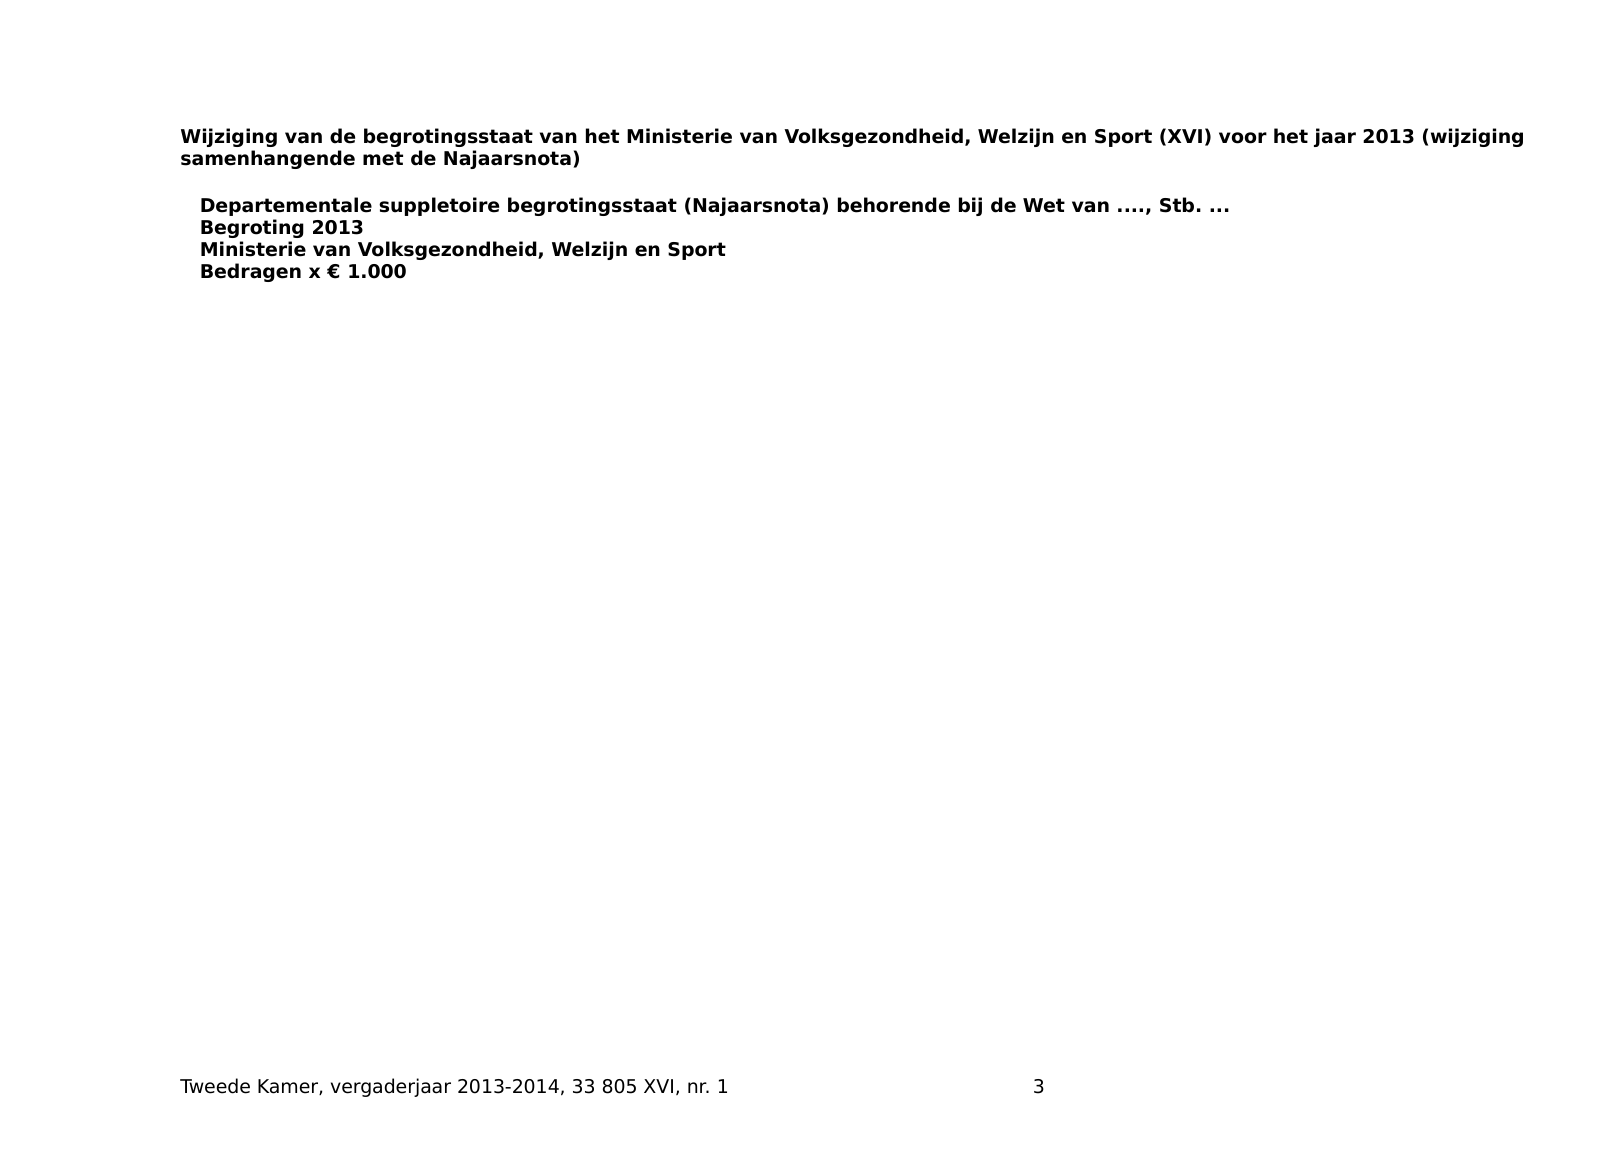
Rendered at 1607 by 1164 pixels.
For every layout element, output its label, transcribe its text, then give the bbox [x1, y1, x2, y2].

text Begroting 2013 [180, 217, 1529, 238]
text Ministerie van Volksgezondheid, Welzijn en Sport [180, 238, 1529, 261]
subtitle Wijziging van de begrotingsstaat van het Ministerie van Volksgezondheid, Welzijn en Sport (XVI) voor het jaar 2013 (wijziging samenhangende met de Najaarsnota) [180, 126, 1529, 169]
text Bedragen x € 1.000 [180, 261, 1529, 282]
text Departementale suppletoire begrotingsstaat (Najaarsnota) behorende bij de Wet van ...., Stb. ... [180, 194, 1529, 217]
